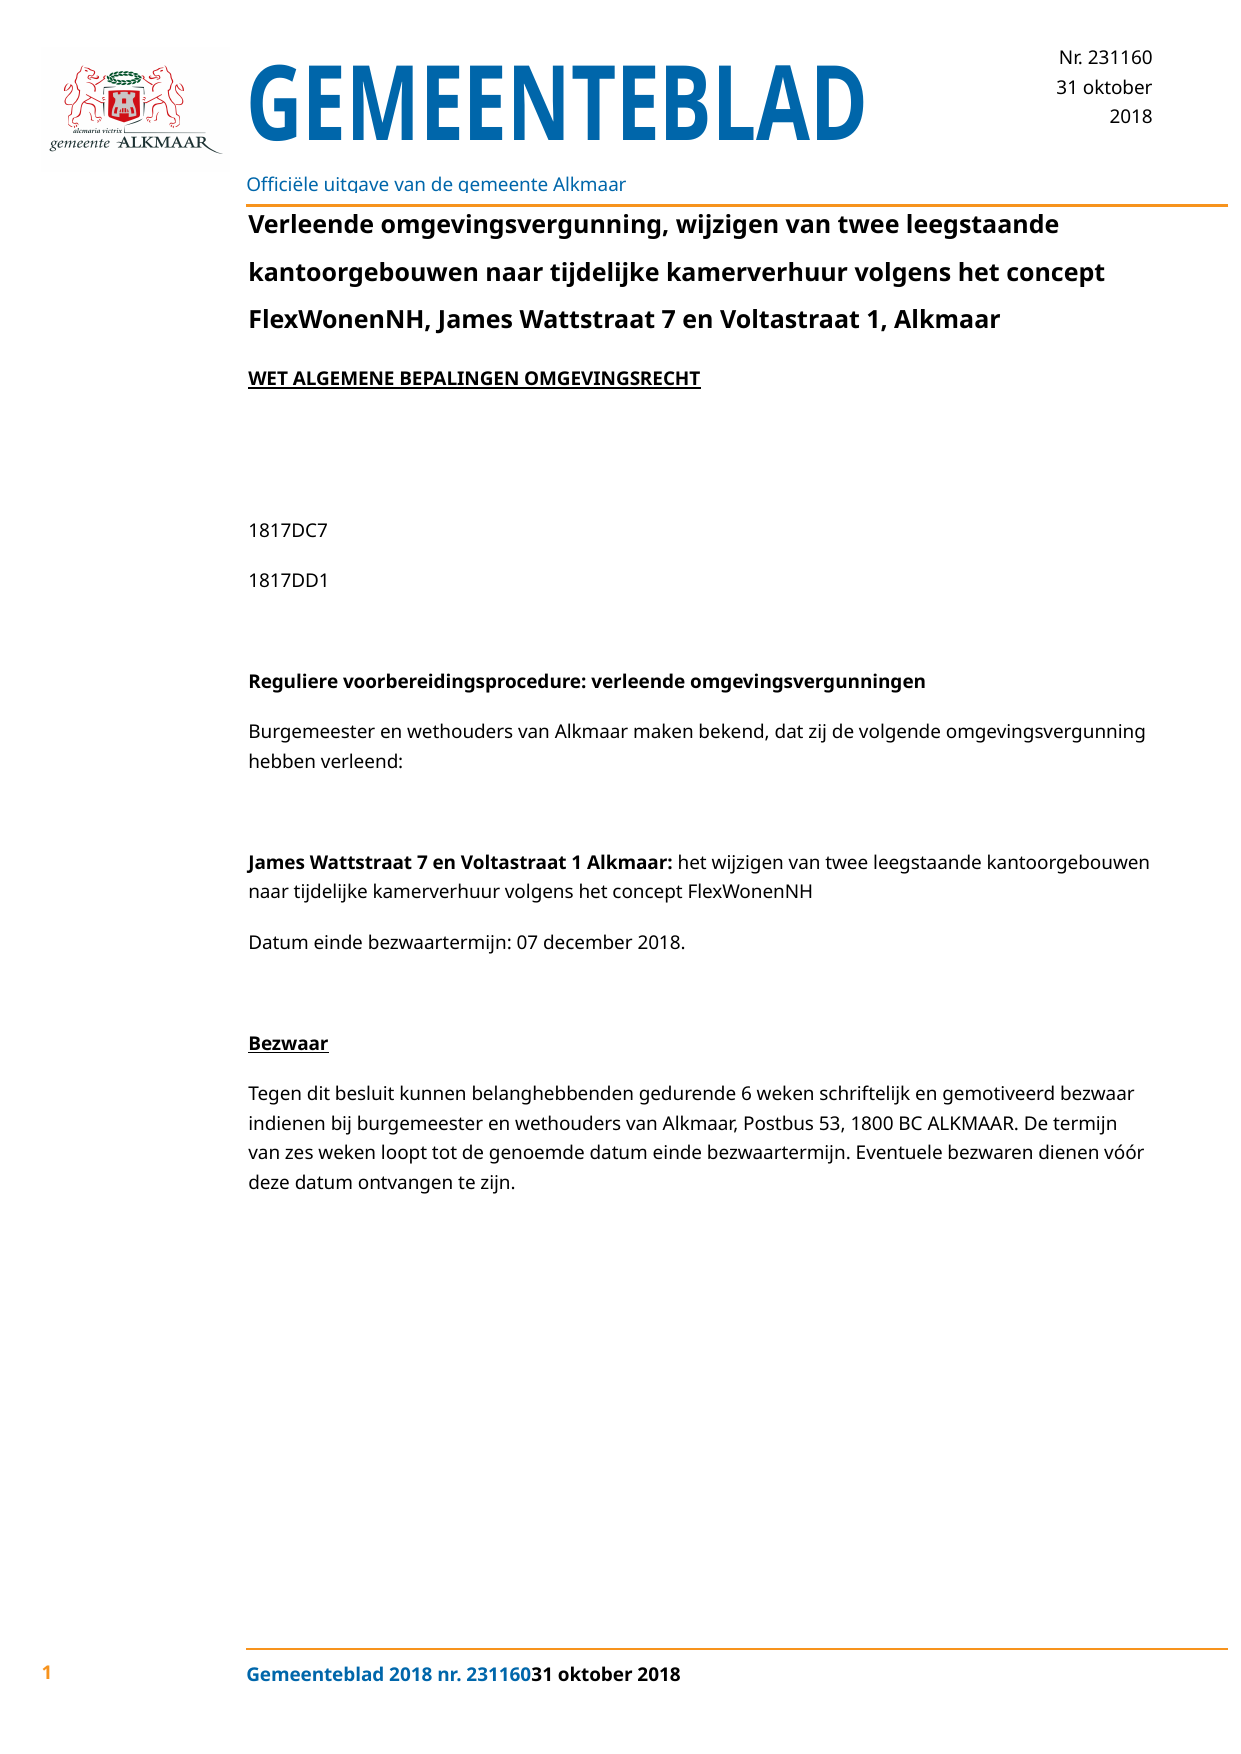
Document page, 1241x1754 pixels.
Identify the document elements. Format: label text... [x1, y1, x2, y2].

text Datum einde bezwaartermijn: 07 december 2018. [248, 929, 1152, 954]
text WET ALGEMENE BEPALINGEN OMGEVINGSRECHT [248, 366, 1152, 391]
text 1817DC7 [248, 517, 1152, 542]
text Burgemeester en wethouders van Alkmaar maken bekend, dat zij de volgende omgevingsvergunning hebben verleend: [248, 718, 1152, 774]
text Tegen dit besluit kunnen belanghebbenden gedurende 6 weken schriftelijk en gemotiveerd bezwaar indienen bij burgemeester en wethouders van Alkmaar, Postbus 53, 1800 BC ALKMAAR. De termijn van zes weken loopt tot de genoemde datum einde bezwaartermijn. Eventuele bezwaren dienen vóór deze datum ontvangen te zijn. [248, 1080, 1152, 1194]
text Bezwaar [248, 1030, 1152, 1055]
text 1817DD1 [248, 567, 1152, 593]
text Verleende omgevingsvergunning, wijzigen van twee leegstaande kantoorgebouwen naar tijdelijke kamerverhuur volgens het concept FlexWonenNH, James Wattstraat 7 en Voltastraat 1, Alkmaar [248, 207, 1152, 336]
picture [41, 47, 231, 172]
text James Wattstraat 7 en Voltastraat 1 Alkmaar: het wijzigen van twee leegstaande kantoorgebouwen naar tijdelijke kamerverhuur volgens het concept FlexWonenNH [248, 849, 1152, 904]
text Reguliere voorbereidingsprocedure: verleende omgevingsvergunningen [248, 668, 1152, 694]
